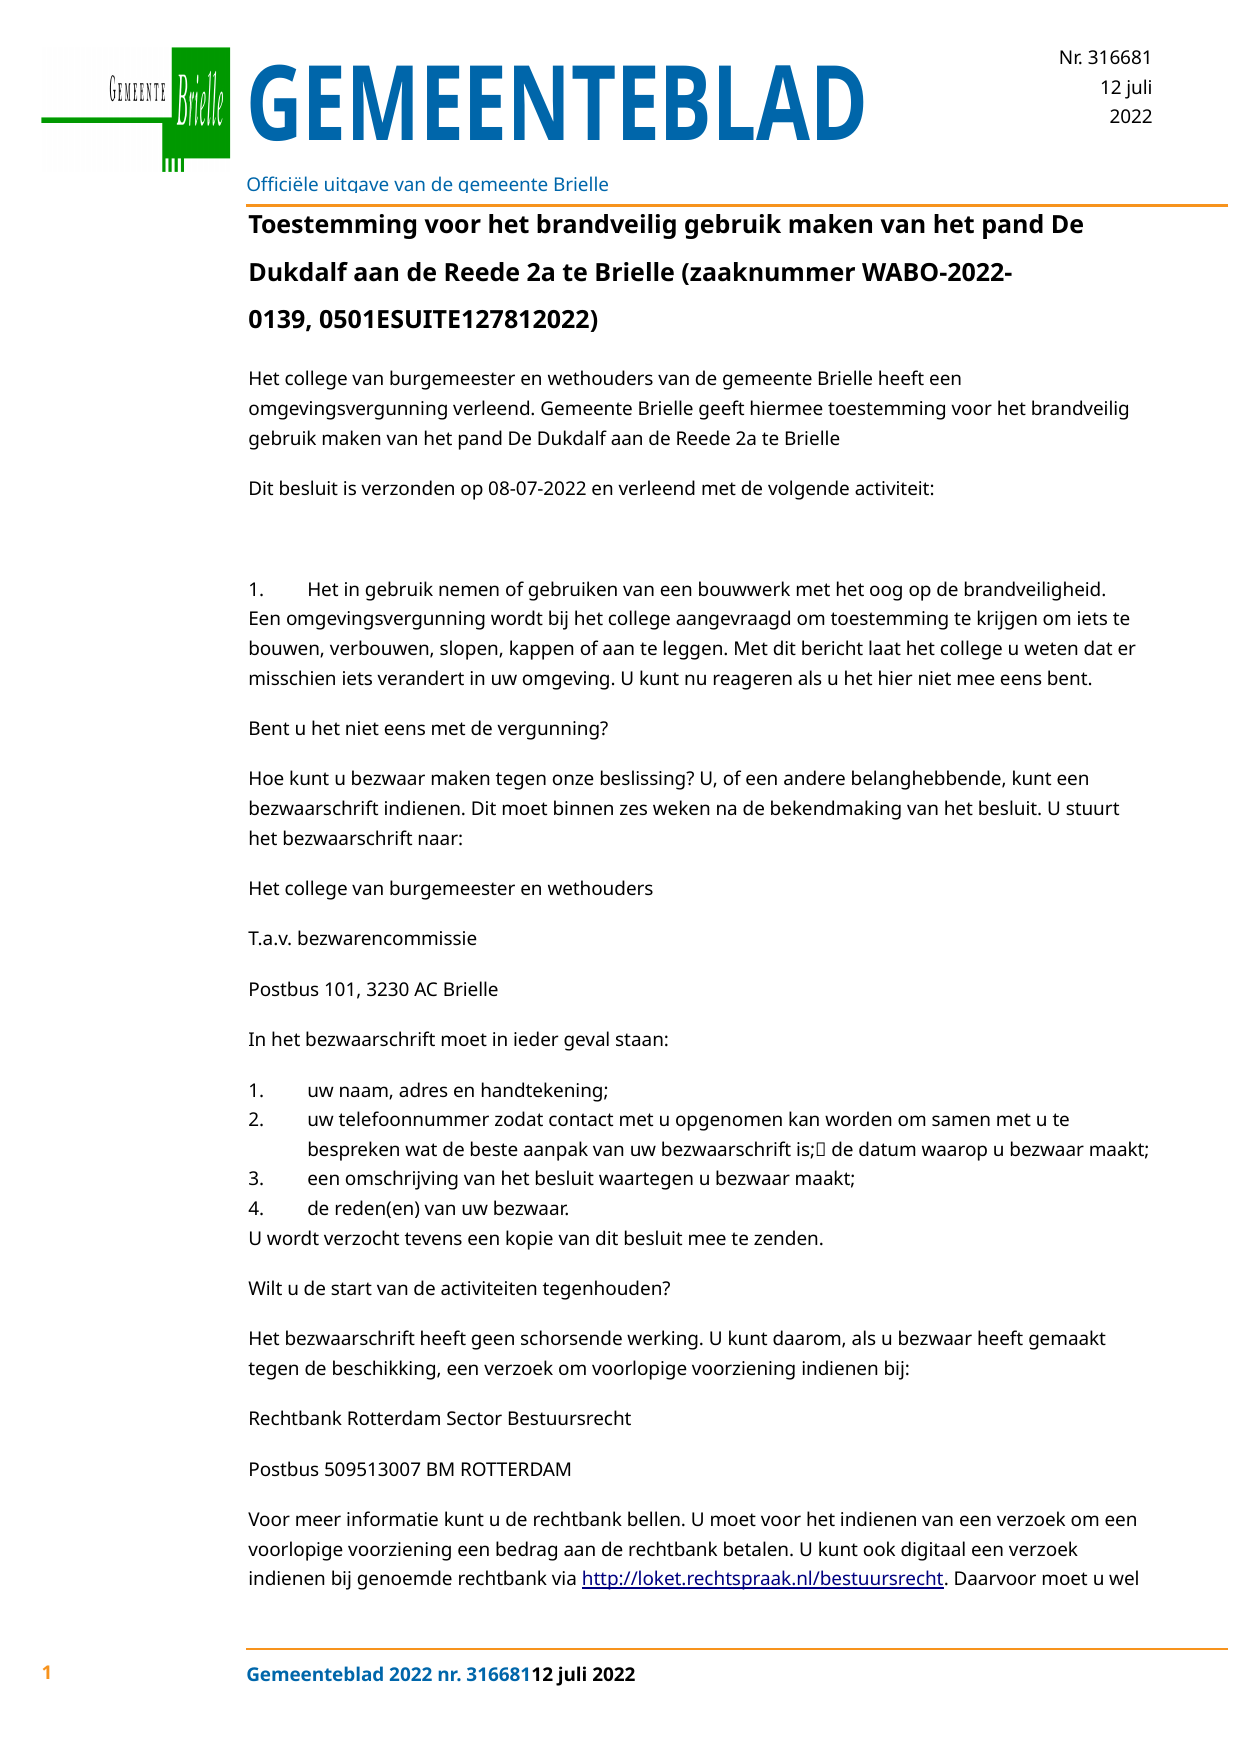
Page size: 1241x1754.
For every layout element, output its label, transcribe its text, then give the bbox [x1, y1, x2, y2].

text Voor meer informatie kunt u de rechtbank bellen. U moet voor het indienen van een verzoek om een voorlopige voorziening een bedrag aan de rechtbank betalen. U kunt ook digitaal een verzoek indienen bij genoemde rechtbank via http://loket.rechtspraak.nl/bestuursrecht. Daarvoor moet u wel [248, 1506, 1152, 1591]
text Dit besluit is verzonden op 08-07-2022 en verleend met de volgende activiteit: [248, 475, 1152, 501]
text Bent u het niet eens met de vergunning? [248, 715, 1152, 741]
text Een omgevingsvergunning wordt bij het college aangevraagd om toestemming te krijgen om iets te bouwen, verbouwen, slopen, kappen of aan te leggen. Met dit bericht laat het college u weten dat er misschien iets verandert in uw omgeving. U kunt nu reageren als u het hier niet mee eens bent. [248, 606, 1152, 690]
picture [41, 47, 231, 172]
list uw naam, adres en handtekening; [248, 1077, 1152, 1102]
text In het bezwaarschrift moet in ieder geval staan: [248, 1026, 1152, 1052]
list Het in gebruik nemen of gebruiken van een bouwwerk met het oog op de brandveiligheid. [248, 576, 1152, 602]
text Postbus 509513007 BM ROTTERDAM [248, 1456, 1152, 1482]
list uw telefoonnummer zodat contact met u opgenomen kan worden om samen met u te bespreken wat de beste aanpak van uw bezwaarschrift is; de datum waarop u bezwaar maakt; [248, 1106, 1152, 1162]
text U wordt verzocht tevens een kopie van dit besluit mee te zenden. [248, 1225, 1152, 1250]
text Het college van burgemeester en wethouders [248, 875, 1152, 901]
text Het college van burgemeester en wethouders van de gemeente Brielle heeft een omgevingsvergunning verleend. Gemeente Brielle geeft hiermee toestemming voor het brandveilig gebruik maken van het pand De Dukdalf aan de Reede 2a te Brielle [248, 366, 1152, 450]
text Wilt u de start van de activiteiten tegenhouden? [248, 1275, 1152, 1301]
text Toestemming voor het brandveilig gebruik maken van het pand De Dukdalf aan de Reede 2a te Brielle (zaaknummer WABO-2022-0139, 0501ESUITE127812022) [248, 207, 1152, 336]
text Het bezwaarschrift heeft geen schorsende werking. U kunt daarom, als u bezwaar heeft gemaakt tegen de beschikking, een verzoek om voorlopige voorziening indienen bij: [248, 1326, 1152, 1381]
text Postbus 101, 3230 AC Brielle [248, 976, 1152, 1002]
text Hoe kunt u bezwaar maken tegen onze beslissing? U, of een andere belanghebbende, kunt een bezwaarschrift indienen. Dit moet binnen zes weken na de bekendmaking van het besluit. U stuurt het bezwaarschrift naar: [248, 766, 1152, 850]
list een omschrijving van het besluit waartegen u bezwaar maakt; [248, 1166, 1152, 1191]
text Rechtbank Rotterdam Sector Bestuursrecht [248, 1406, 1152, 1431]
text T.a.v. bezwarencommissie [248, 926, 1152, 951]
list de reden(en) van uw bezwaar. [248, 1195, 1152, 1221]
